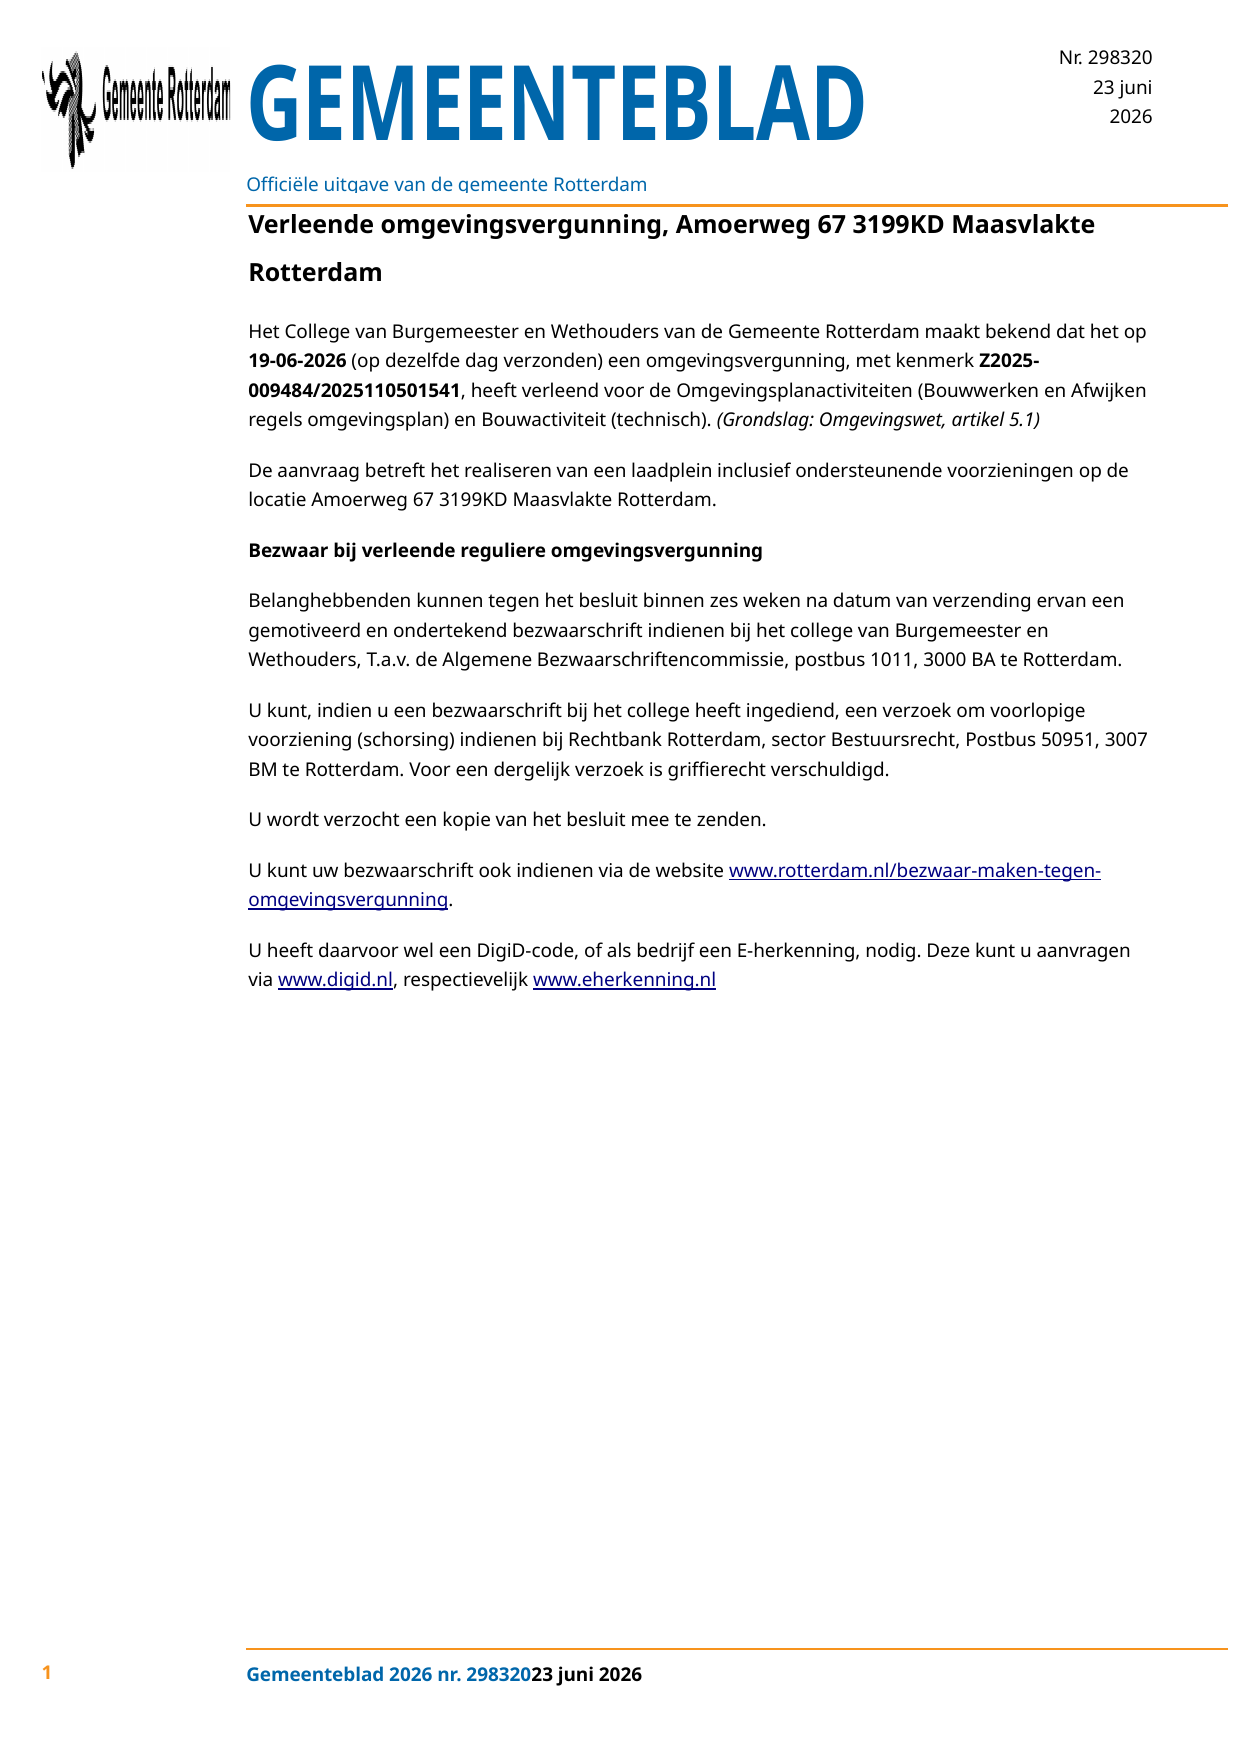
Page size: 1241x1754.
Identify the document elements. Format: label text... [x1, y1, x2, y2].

text U wordt verzocht een kopie van het besluit mee te zenden. [248, 807, 1152, 832]
text Bezwaar bij verleende reguliere omgevingsvergunning [248, 537, 1152, 563]
text Het College van Burgemeester en Wethouders van de Gemeente Rotterdam maakt bekend dat het op 19-06-2026 (op dezelfde dag verzonden) een omgevingsvergunning, met kenmerk Z2025-009484/2025110501541, heeft verleend voor de Omgevingsplanactiviteiten (Bouwwerken en Afwijken regels omgevingsplan) en Bouwactiviteit (technisch). (Grondslag: Omgevingswet, artikel 5.1) [248, 318, 1152, 432]
text U heeft daarvoor wel een DigiD-code, of als bedrijf een E-herkenning, nodig. Deze kunt u aanvragen via www.digid.nl, respectievelijk www.eherkenning.nl [248, 937, 1152, 992]
text Verleende omgevingsvergunning, Amoerweg 67 3199KD Maasvlakte Rotterdam [248, 207, 1152, 288]
picture [41, 47, 231, 172]
text U kunt, indien u een bezwaarschrift bij het college heeft ingediend, een verzoek om voorlopige voorziening (schorsing) indienen bij Rechtbank Rotterdam, sector Bestuursrecht, Postbus 50951, 3007 BM te Rotterdam. Voor een dergelijk verzoek is griffierecht verschuldigd. [248, 697, 1152, 782]
text Belanghebbenden kunnen tegen het besluit binnen zes weken na datum van verzending ervan een gemotiveerd en ondertekend bezwaarschrift indienen bij het college van Burgemeester en Wethouders, T.a.v. de Algemene Bezwaarschriftencommissie, postbus 1011, 3000 BA te Rotterdam. [248, 587, 1152, 672]
text De aanvraag betreft het realiseren van een laadplein inclusief ondersteunende voorzieningen op de locatie Amoerweg 67 3199KD Maasvlakte Rotterdam. [248, 457, 1152, 512]
text U kunt uw bezwaarschrift ook indienen via de website www.rotterdam.nl/bezwaar-maken-tegen-omgevingsvergunning. [248, 857, 1152, 912]
